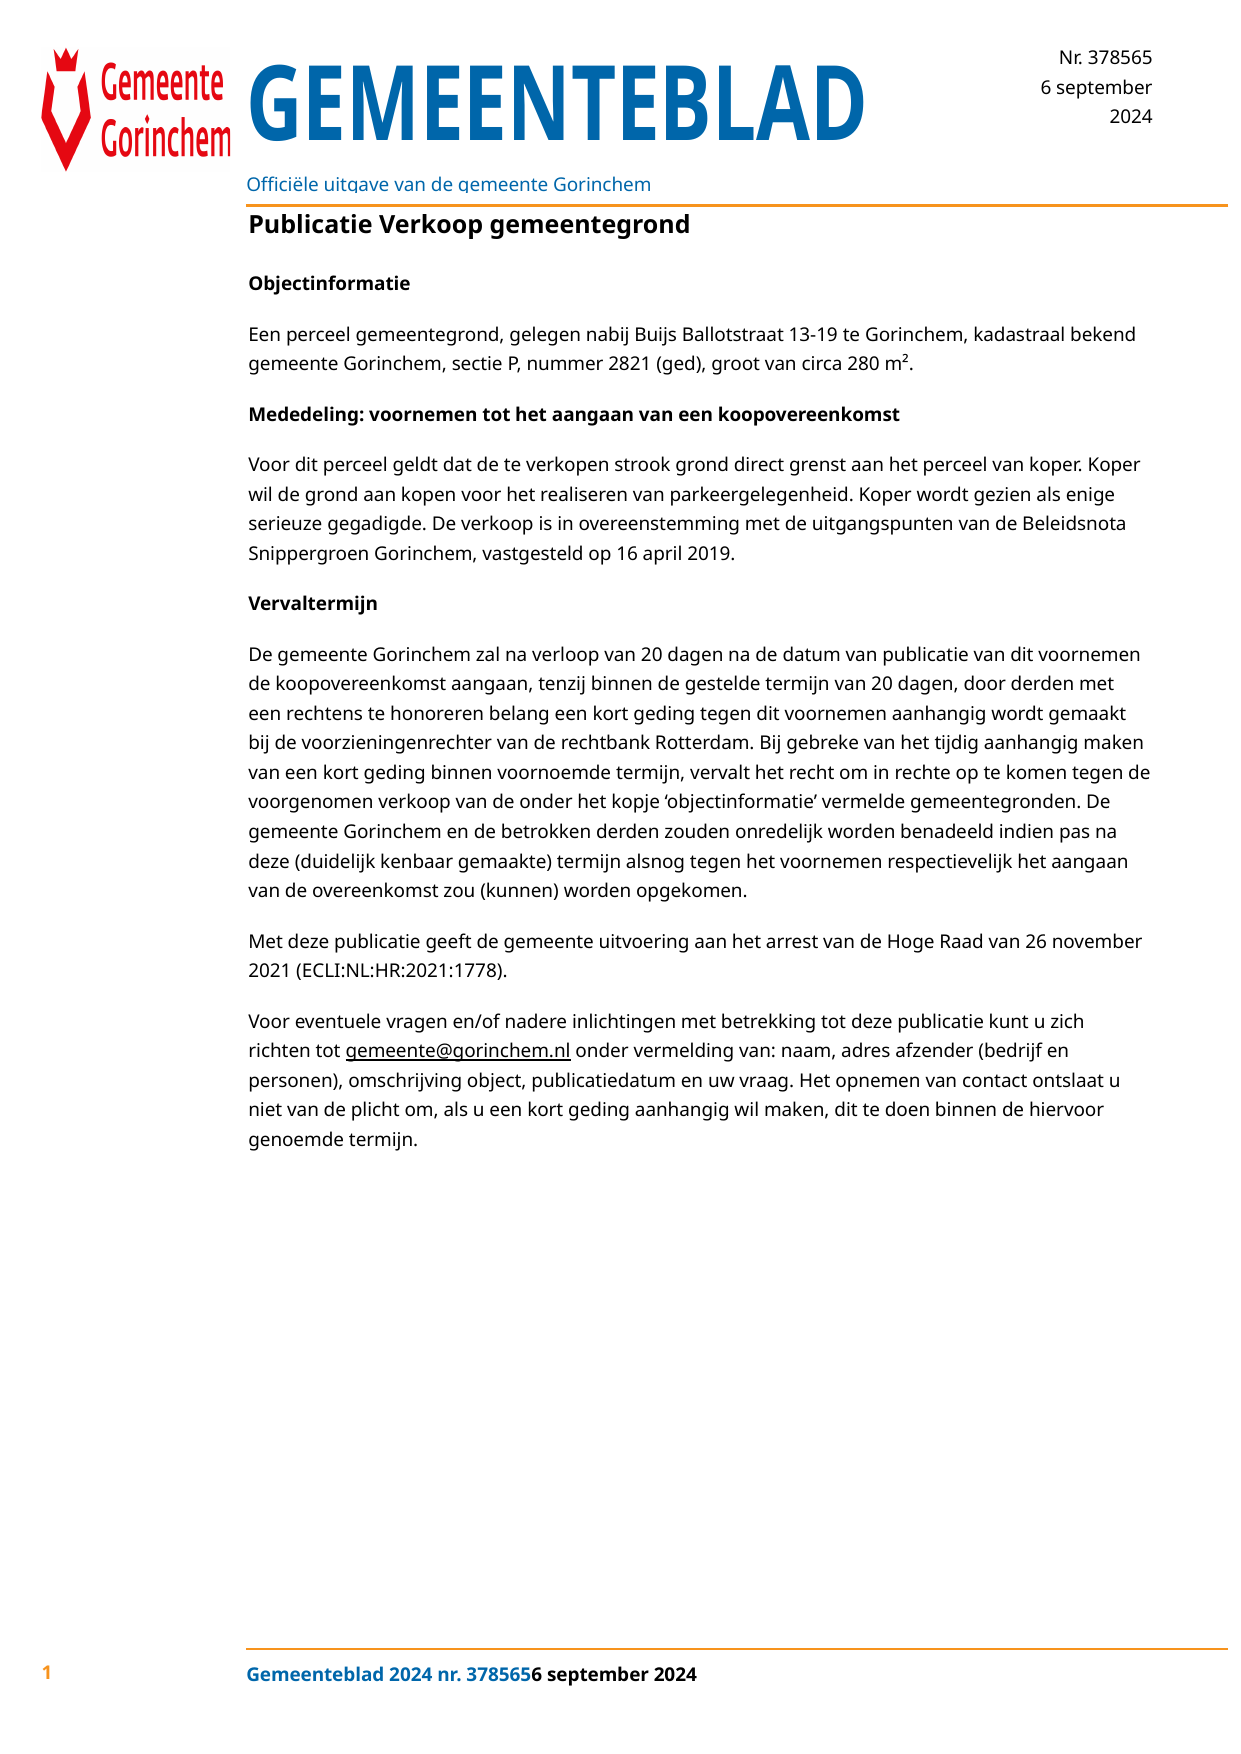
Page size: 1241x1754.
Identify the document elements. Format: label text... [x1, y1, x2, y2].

text Voor dit perceel geldt dat de te verkopen strook grond direct grenst aan het perceel van koper. Koper wil de grond aan kopen voor het realiseren van parkeergelegenheid. Koper wordt gezien als enige serieuze gegadigde. De verkoop is in overeenstemming met de uitgangspunten van de Beleidsnota Snippergroen Gorinchem, vastgesteld op 16 april 2019. [248, 451, 1152, 566]
text Vervaltermijn [248, 590, 1152, 616]
text Met deze publicatie geeft de gemeente uitvoering aan het arrest van de Hoge Raad van 26 november 2021 (ECLI:NL:HR:2021:1778). [248, 928, 1152, 983]
text Voor eventuele vragen en/of nadere inlichtingen met betrekking tot deze publicatie kunt u zich richten tot gemeente@gorinchem.nl onder vermelding van: naam, adres afzender (bedrijf en personen), omschrijving object, publicatiedatum en uw vraag. Het opnemen van contact ontslaat u niet van de plicht om, als u een kort geding aanhangig wil maken, dit te doen binnen de hiervoor genoemde termijn. [248, 1008, 1152, 1152]
text Een perceel gemeentegrond, gelegen nabij Buijs Ballotstraat 13-19 te Gorinchem, kadastraal bekend gemeente Gorinchem, sectie P, nummer 2821 (ged), groot van circa 280 m². [248, 321, 1152, 376]
text De gemeente Gorinchem zal na verloop van 20 dagen na de datum van publicatie van dit voornemen de koopovereenkomst aangaan, tenzij binnen de gestelde termijn van 20 dagen, door derden met een rechtens te honoreren belang een kort geding tegen dit voornemen aanhangig wordt gemaakt bij de voorzieningenrechter van de rechtbank Rotterdam. Bij gebreke van het tijdig aanhangig maken van een kort geding binnen voornoemde termijn, vervalt het recht om in rechte op te komen tegen de voorgenomen verkoop van de onder het kopje ‘objectinformatie’ vermelde gemeentegronden. De gemeente Gorinchem en de betrokken derden zouden onredelijk worden benadeeld indien pas na deze (duidelijk kenbaar gemaakte) termijn alsnog tegen het voornemen respectievelijk het aangaan van de overeenkomst zou (kunnen) worden opgekomen. [248, 641, 1152, 903]
picture [41, 47, 231, 172]
text Mededeling: voornemen tot het aangaan van een koopovereenkomst [248, 401, 1152, 426]
text Publicatie Verkoop gemeentegrond [248, 207, 1152, 241]
text Objectinformatie [248, 270, 1152, 296]
